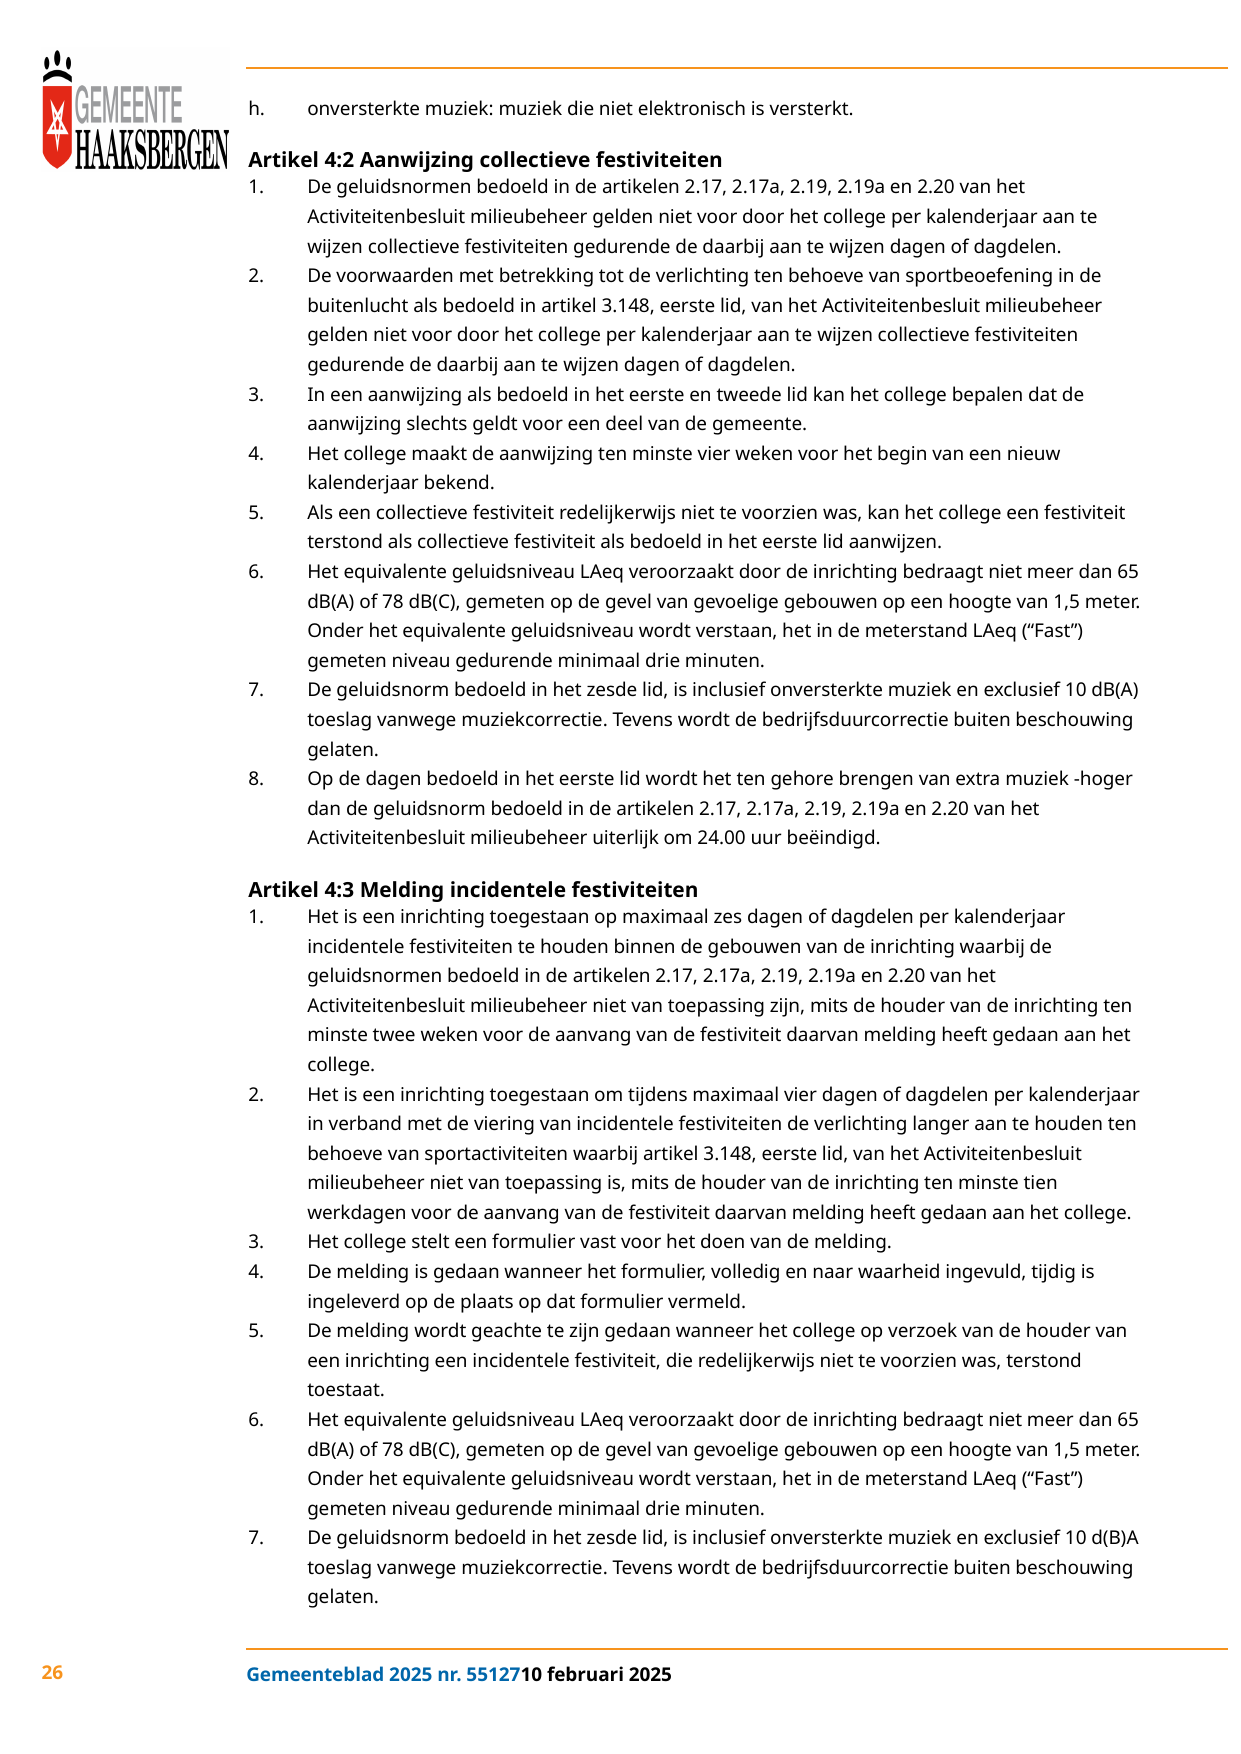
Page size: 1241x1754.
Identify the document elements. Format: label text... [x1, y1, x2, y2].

text Artikel 4:3 Melding incidentele festiviteiten [248, 875, 1152, 903]
list Op de dagen bedoeld in het eerste lid wordt het ten gehore brengen van extra muziek -hoger dan de geluidsnorm bedoeld in de artikelen 2.17, 2.17a, 2.19, 2.19a en 2.20 van het Activiteitenbesluit milieubeheer uiterlijk om 24.00 uur beëindigd. [248, 765, 1152, 850]
list onversterkte muziek: muziek die niet elektronisch is versterkt. [248, 95, 1152, 121]
list Het is een inrichting toegestaan om tijdens maximaal vier dagen of dagdelen per kalenderjaar in verband met de viering van incidentele festiviteiten de verlichting langer aan te houden ten behoeve van sportactiviteiten waarbij artikel 3.148, eerste lid, van het Activiteitenbesluit milieubeheer niet van toepassing is, mits de houder van de inrichting ten minste tien werkdagen voor de aanvang van de festiviteit daarvan melding heeft gedaan aan het college. [248, 1081, 1152, 1225]
list De geluidsnormen bedoeld in de artikelen 2.17, 2.17a, 2.19, 2.19a en 2.20 van het Activiteitenbesluit milieubeheer gelden niet voor door het college per kalenderjaar aan te wijzen collectieve festiviteiten gedurende de daarbij aan te wijzen dagen of dagdelen. [248, 174, 1152, 258]
list De voorwaarden met betrekking tot de verlichting ten behoeve van sportbeoefening in de buitenlucht als bedoeld in artikel 3.148, eerste lid, van het Activiteitenbesluit milieubeheer gelden niet voor door het college per kalenderjaar aan te wijzen collectieve festiviteiten gedurende de daarbij aan te wijzen dagen of dagdelen. [248, 262, 1152, 377]
list Het equivalente geluidsniveau LAeq veroorzaakt door de inrichting bedraagt niet meer dan 65 dB(A) of 78 dB(C), gemeten op de gevel van gevoelige gebouwen op een hoogte van 1,5 meter. [248, 558, 1152, 613]
picture [41, 47, 231, 172]
list Het equivalente geluidsniveau LAeq veroorzaakt door de inrichting bedraagt niet meer dan 65 dB(A) of 78 dB(C), gemeten op de gevel van gevoelige gebouwen op een hoogte van 1,5 meter. Onder het equivalente geluidsniveau wordt verstaan, het in de meterstand LAeq (“Fast”) gemeten niveau gedurende minimaal drie minuten. [248, 1406, 1152, 1521]
list De geluidsnorm bedoeld in het zesde lid, is inclusief onversterkte muziek en exclusief 10 d(B)A toeslag vanwege muziekcorrectie. Tevens wordt de bedrijfsduurcorrectie buiten beschouwing gelaten. [248, 1524, 1152, 1609]
list Het is een inrichting toegestaan op maximaal zes dagen of dagdelen per kalenderjaar incidentele festiviteiten te houden binnen de gebouwen van de inrichting waarbij de geluidsnormen bedoeld in de artikelen 2.17, 2.17a, 2.19, 2.19a en 2.20 van het Activiteitenbesluit milieubeheer niet van toepassing zijn, mits de houder van de inrichting ten minste twee weken voor de aanvang van de festiviteit daarvan melding heeft gedaan aan het college. [248, 903, 1152, 1077]
list Onder het equivalente geluidsniveau wordt verstaan, het in de meterstand LAeq (“Fast”) gemeten niveau gedurende minimaal drie minuten. [248, 617, 1152, 673]
list De melding wordt geachte te zijn gedaan wanneer het college op verzoek van de houder van een inrichting een incidentele festiviteit, die redelijkerwijs niet te voorzien was, terstond toestaat. [248, 1317, 1152, 1402]
list In een aanwijzing als bedoeld in het eerste en tweede lid kan het college bepalen dat de aanwijzing slechts geldt voor een deel van de gemeente. [248, 381, 1152, 436]
text Artikel 4:2 Aanwijzing collectieve festiviteiten [248, 145, 1152, 174]
list Het college stelt een formulier vast voor het doen van de melding. [248, 1229, 1152, 1254]
list De geluidsnorm bedoeld in het zesde lid, is inclusief onversterkte muziek en exclusief 10 dB(A) toeslag vanwege muziekcorrectie. Tevens wordt de bedrijfsduurcorrectie buiten beschouwing gelaten. [248, 677, 1152, 761]
list Als een collectieve festiviteit redelijkerwijs niet te voorzien was, kan het college een festiviteit terstond als collectieve festiviteit als bedoeld in het eerste lid aanwijzen. [248, 499, 1152, 554]
list De melding is gedaan wanneer het formulier, volledig en naar waarheid ingevuld, tijdig is ingeleverd op de plaats op dat formulier vermeld. [248, 1258, 1152, 1314]
list Het college maakt de aanwijzing ten minste vier weken voor het begin van een nieuw kalenderjaar bekend. [248, 440, 1152, 495]
